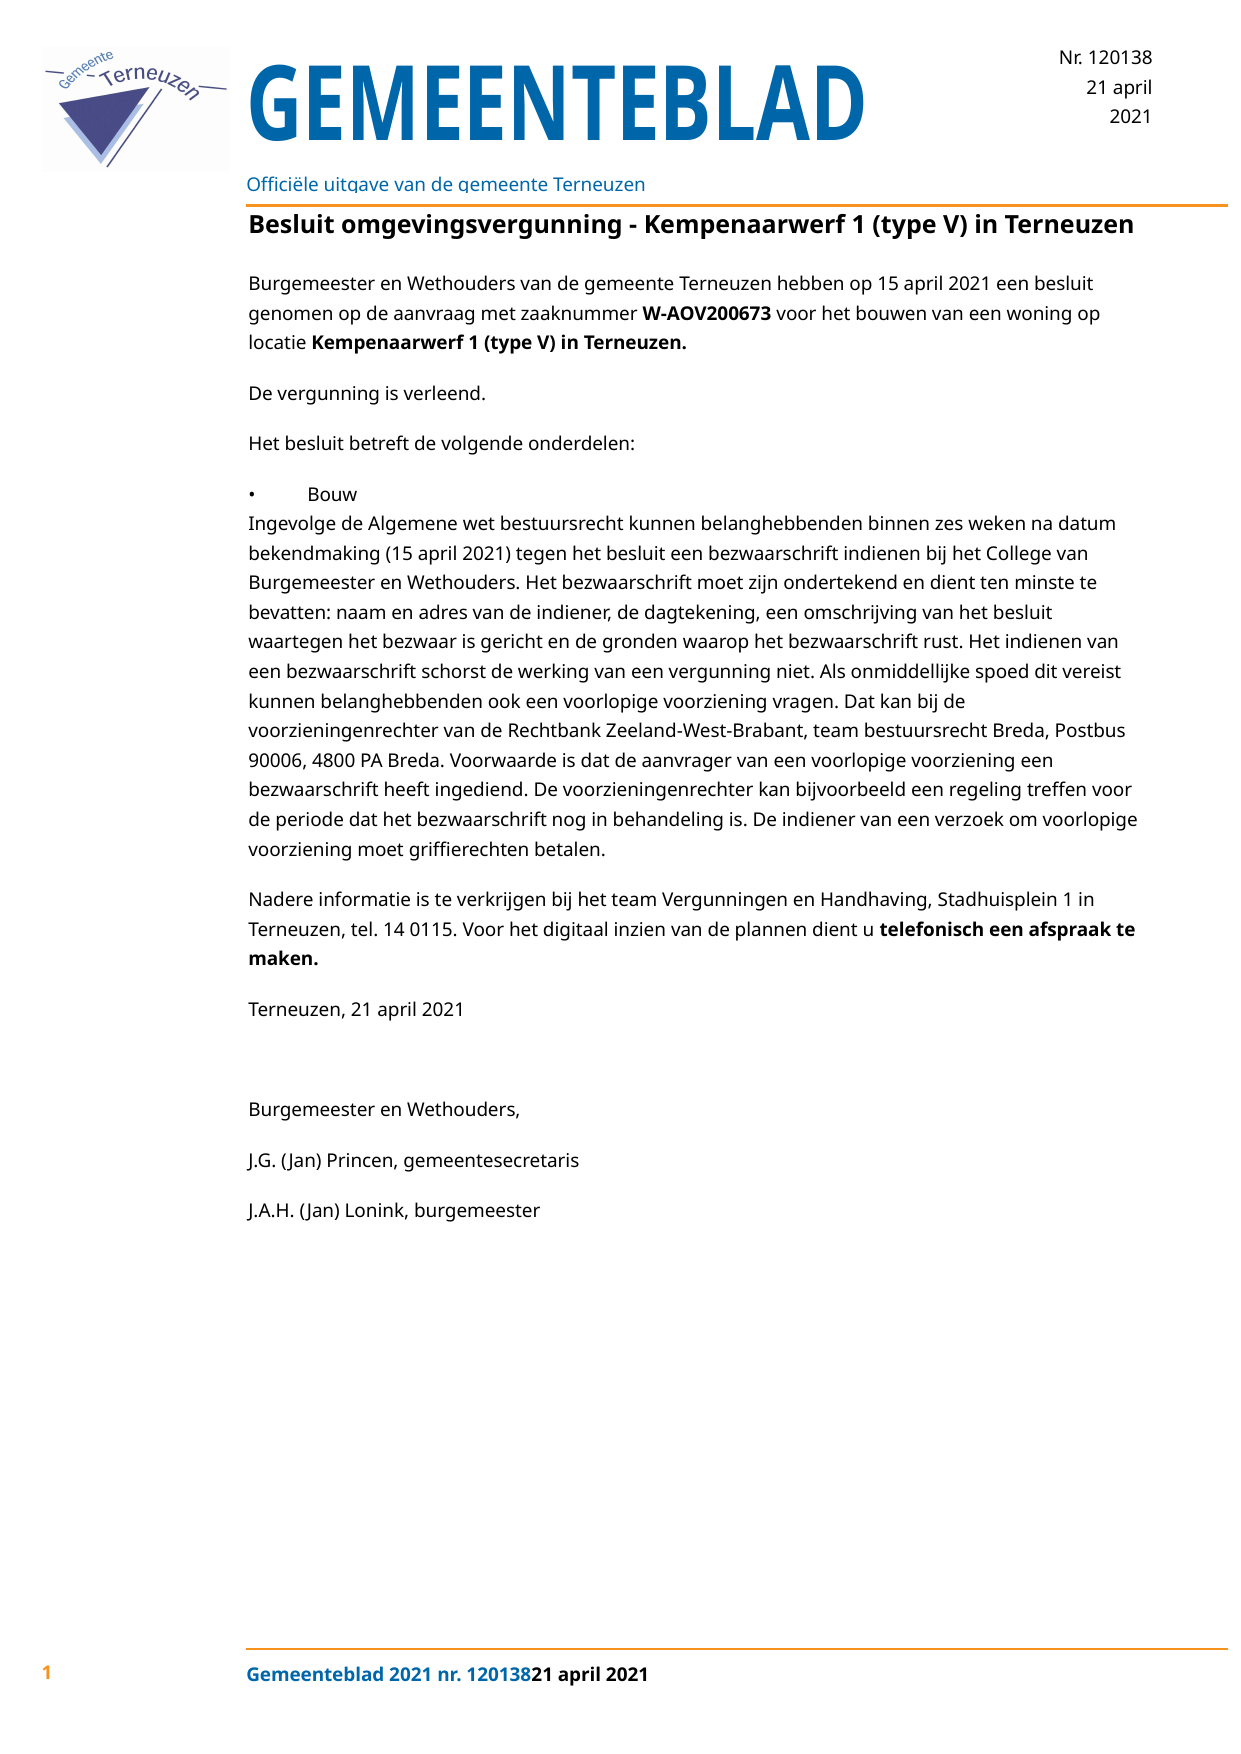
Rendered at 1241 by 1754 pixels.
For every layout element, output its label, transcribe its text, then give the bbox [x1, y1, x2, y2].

text Besluit omgevingsvergunning - Kempenaarwerf 1 (type V) in Terneuzen [248, 207, 1152, 241]
text Nadere informatie is te verkrijgen bij het team Vergunningen en Handhaving, Stadhuisplein 1 in Terneuzen, tel. 14 0115. Voor het digitaal inzien van de plannen dient u telefonisch een afspraak te maken. [248, 886, 1152, 971]
picture [41, 47, 231, 172]
text De vergunning is verleend. [248, 380, 1152, 406]
text J.A.H. (Jan) Lonink, burgemeester [248, 1197, 1152, 1223]
text J.G. (Jan) Princen, gemeentesecretaris [248, 1147, 1152, 1173]
text Terneuzen, 21 april 2021 [248, 996, 1152, 1021]
text Burgemeester en Wethouders, [248, 1097, 1152, 1122]
list Bouw [248, 481, 1152, 506]
text Het besluit betreft de volgende onderdelen: [248, 430, 1152, 456]
text Ingevolge de Algemene wet bestuursrecht kunnen belanghebbenden binnen zes weken na datum bekendmaking (15 april 2021) tegen het besluit een bezwaarschrift indienen bij het College van Burgemeester en Wethouders. Het bezwaarschrift moet zijn ondertekend en dient ten minste te bevatten: naam en adres van de indiener, de dagtekening, een omschrijving van het besluit waartegen het bezwaar is gericht en de gronden waarop het bezwaarschrift rust. Het indienen van een bezwaarschrift schorst de werking van een vergunning niet. Als onmiddellijke spoed dit vereist kunnen belanghebbenden ook een voorlopige voorziening vragen. Dat kan bij de voorzieningenrechter van de Rechtbank Zeeland-West-Brabant, team bestuursrecht Breda, Postbus 90006, 4800 PA Breda. Voorwaarde is dat de aanvrager van een voorlopige voorziening een bezwaarschrift heeft ingediend. De voorzieningenrechter kan bijvoorbeeld een regeling treffen voor de periode dat het bezwaarschrift nog in behandeling is. De indiener van een verzoek om voorlopige voorziening moet griffierechten betalen. [248, 510, 1152, 861]
text Burgemeester en Wethouders van de gemeente Terneuzen hebben op 15 april 2021 een besluit genomen op de aanvraag met zaaknummer W-AOV200673 voor het bouwen van een woning op locatie Kempenaarwerf 1 (type V) in Terneuzen. [248, 270, 1152, 355]
